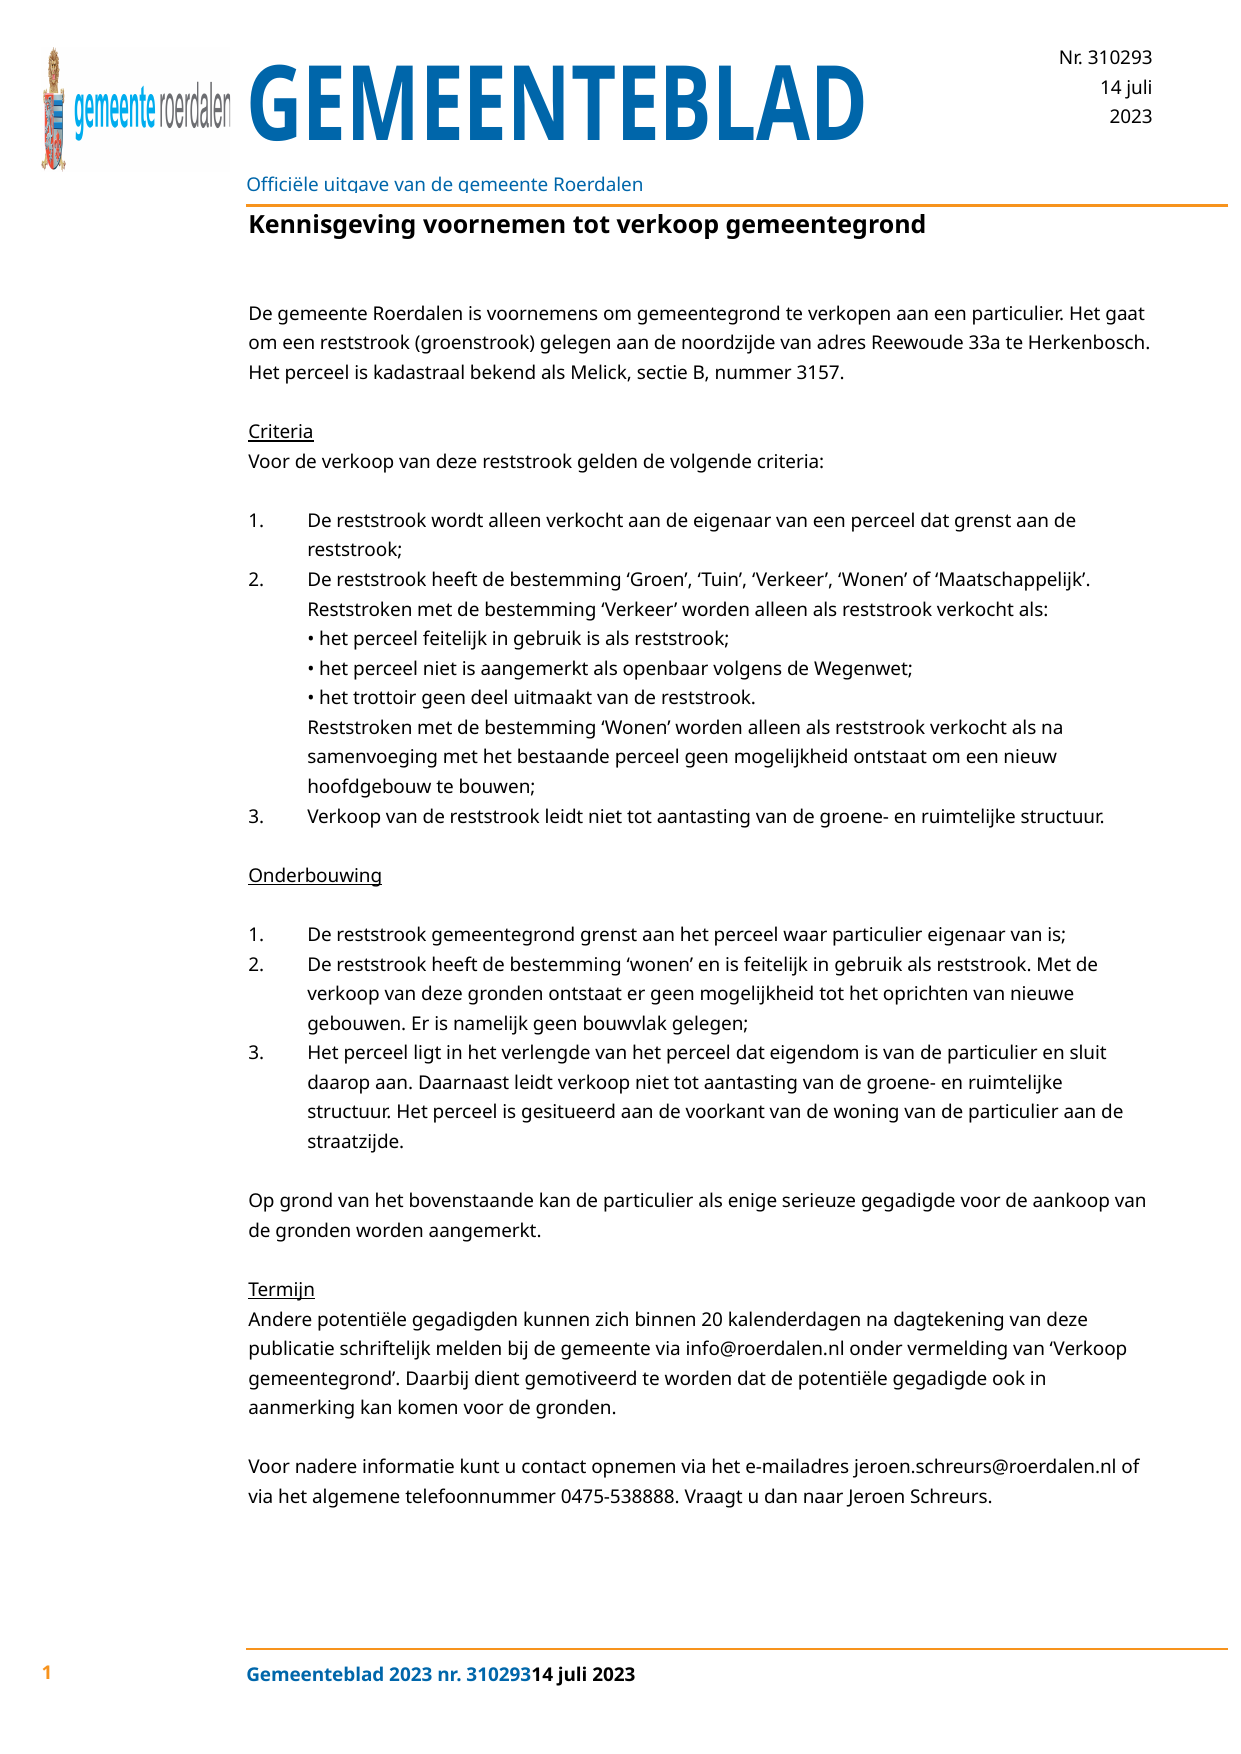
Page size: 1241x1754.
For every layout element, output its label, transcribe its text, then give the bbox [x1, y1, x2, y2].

list Reststroken met de bestemming ‘Wonen’ worden alleen als reststrook verkocht als na samenvoeging met het bestaande perceel geen mogelijkheid ontstaat om een nieuw hoofdgebouw te bouwen; [248, 714, 1152, 799]
list • het perceel feitelijk in gebruik is als reststrook; [248, 625, 1152, 651]
text Criteria [248, 418, 1152, 444]
text Kennisgeving voornemen tot verkoop gemeentegrond [248, 207, 1152, 241]
list De reststrook gemeentegrond grenst aan het perceel waar particulier eigenaar van is; [248, 921, 1152, 947]
text Voor de verkoop van deze reststrook gelden de volgende criteria: [248, 448, 1152, 473]
list Het perceel ligt in het verlengde van het perceel dat eigendom is van de particulier en sluit daarop aan. Daarnaast leidt verkoop niet tot aantasting van de groene- en ruimtelijke structuur. Het perceel is gesitueerd aan de voorkant van de woning van de particulier aan de straatzijde. [248, 1039, 1152, 1154]
list De reststrook heeft de bestemming ‘wonen’ en is feitelijk in gebruik als reststrook. Met de verkoop van deze gronden ontstaat er geen mogelijkheid tot het oprichten van nieuwe gebouwen. Er is namelijk geen bouwvlak gelegen; [248, 951, 1152, 1036]
list • het trottoir geen deel uitmaakt van de reststrook. [248, 684, 1152, 710]
list De reststrook wordt alleen verkocht aan de eigenaar van een perceel dat grenst aan de reststrook; [248, 507, 1152, 562]
list De reststrook heeft de bestemming ‘Groen’, ‘Tuin’, ‘Verkeer’, ‘Wonen’ of ‘Maatschappelijk’. Reststroken met de bestemming ‘Verkeer’ worden alleen als reststrook verkocht als: [248, 566, 1152, 621]
list • het perceel niet is aangemerkt als openbaar volgens de Wegenwet; [248, 655, 1152, 681]
list Verkoop van de reststrook leidt niet tot aantasting van de groene- en ruimtelijke structuur. [248, 803, 1152, 828]
text Op grond van het bovenstaande kan de particulier als enige serieuze gegadigde voor de aankoop van de gronden worden aangemerkt. [248, 1187, 1152, 1243]
text Onderbouwing [248, 862, 1152, 888]
picture [41, 47, 231, 172]
text Voor nadere informatie kunt u contact opnemen via het e-mailadres jeroen.schreurs@roerdalen.nl of via het algemene telefoonnummer 0475-538888. Vraagt u dan naar Jeroen Schreurs. [248, 1454, 1152, 1509]
text Andere potentiële gegadigden kunnen zich binnen 20 kalenderdagen na dagtekening van deze publicatie schriftelijk melden bij de gemeente via info@roerdalen.nl onder vermelding van ‘Verkoop gemeentegrond’. Daarbij dient gemotiveerd te worden dat de potentiële gegadigde ook in aanmerking kan komen voor de gronden. [248, 1306, 1152, 1420]
text Termijn [248, 1276, 1152, 1302]
text De gemeente Roerdalen is voornemens om gemeentegrond te verkopen aan een particulier. Het gaat om een reststrook (groenstrook) gelegen aan de noordzijde van adres Reewoude 33a te Herkenbosch. Het perceel is kadastraal bekend als Melick, sectie B, nummer 3157. [248, 300, 1152, 385]
